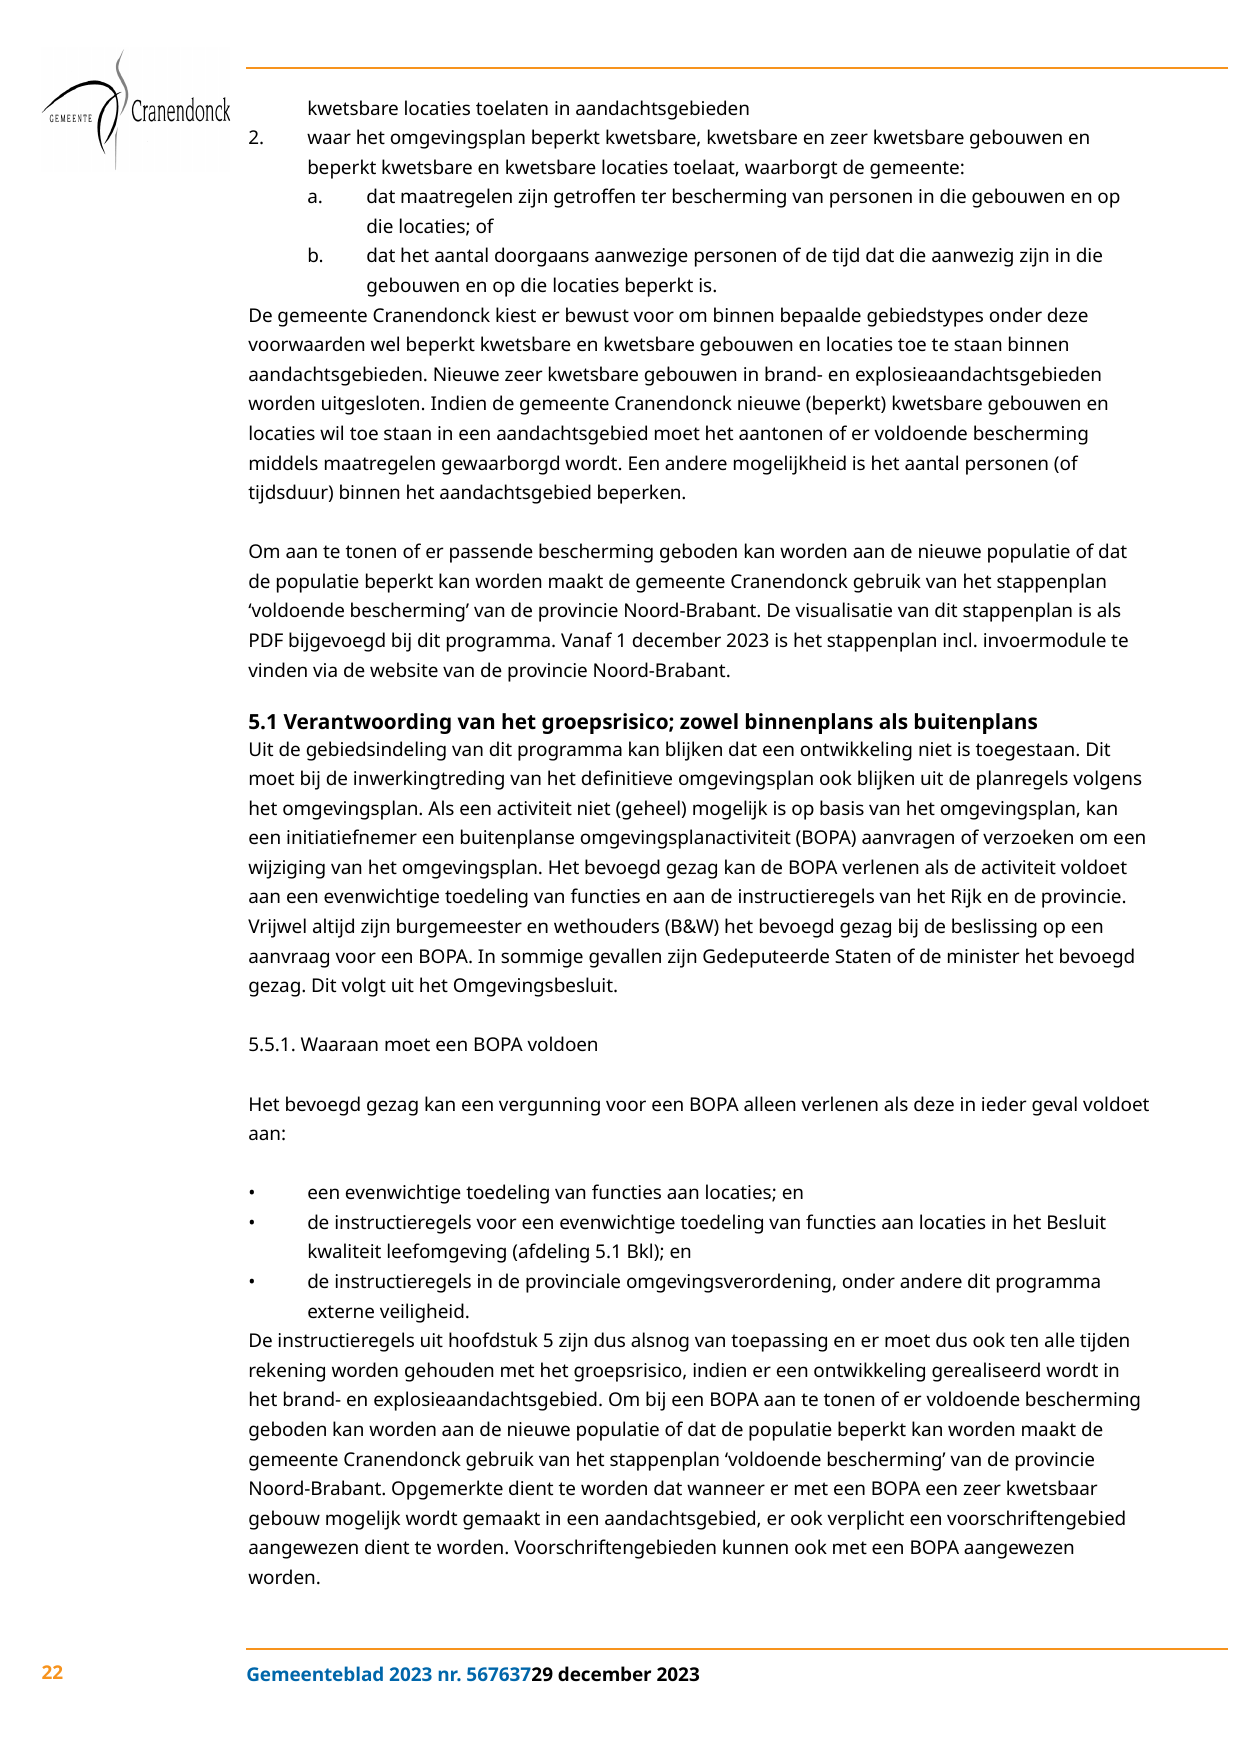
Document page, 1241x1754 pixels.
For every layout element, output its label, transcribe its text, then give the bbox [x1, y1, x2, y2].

list de instructieregels voor een evenwichtige toedeling van functies aan locaties in het Besluit kwaliteit leefomgeving (afdeling 5.1 Bkl); en [248, 1209, 1152, 1264]
text De instructieregels uit hoofdstuk 5 zijn dus alsnog van toepassing en er moet dus ook ten alle tijden rekening worden gehouden met het groepsrisico, indien er een ontwikkeling gerealiseerd wordt in het brand- en explosieaandachtsgebied. Om bij een BOPA aan te tonen of er voldoende bescherming geboden kan worden aan de nieuwe populatie of dat de populatie beperkt kan worden maakt de gemeente Cranendonck gebruik van het stappenplan ‘voldoende bescherming’ van de provincie Noord-Brabant. Opgemerkte dient te worden dat wanneer er met een BOPA een zeer kwetsbaar gebouw mogelijk wordt gemaakt in een aandachtsgebied, er ook verplicht een voorschriftengebied aangewezen dient te worden. Voorschriftengebieden kunnen ook met een BOPA aangewezen worden. [248, 1327, 1152, 1590]
list de instructieregels in de provinciale omgevingsverordening, onder andere dit programma externe veiligheid. [248, 1268, 1152, 1323]
text Om aan te tonen of er passende bescherming geboden kan worden aan de nieuwe populatie of dat de populatie beperkt kan worden maakt de gemeente Cranendonck gebruik van het stappenplan ‘voldoende bescherming’ van de provincie Noord-Brabant. De visualisatie van dit stappenplan is als PDF bijgevoegd bij dit programma. Vanaf 1 december 2023 is het stappenplan incl. invoermodule te vinden via de website van de provincie Noord-Brabant. [248, 538, 1152, 683]
text De gemeente Cranendonck kiest er bewust voor om binnen bepaalde gebiedstypes onder deze voorwaarden wel beperkt kwetsbare en kwetsbare gebouwen en locaties toe te staan binnen aandachtsgebieden. Nieuwe zeer kwetsbare gebouwen in brand- en explosieaandachtsgebieden worden uitgesloten. Indien de gemeente Cranendonck nieuwe (beperkt) kwetsbare gebouwen en locaties wil toe staan in een aandachtsgebied moet het aantonen of er voldoende bescherming middels maatregelen gewaarborgd wordt. Een andere mogelijkheid is het aantal personen (of tijdsduur) binnen het aandachtsgebied beperken. [248, 302, 1152, 505]
text Het bevoegd gezag kan een vergunning voor een BOPA alleen verlenen als deze in ieder geval voldoet aan: [248, 1091, 1152, 1146]
list kwetsbare locaties toelaten in aandachtsgebieden [248, 95, 1152, 121]
list waar het omgevingsplan beperkt kwetsbare, kwetsbare en zeer kwetsbare gebouwen en beperkt kwetsbare en kwetsbare locaties toelaat, waarborgt de gemeente: [248, 124, 1152, 180]
text 5.1 Verantwoording van het groepsrisico; zowel binnenplans als buitenplans [248, 707, 1152, 736]
text 5.5.1. Waaraan moet een BOPA voldoen [248, 1032, 1152, 1057]
picture [41, 47, 231, 172]
text Uit de gebiedsindeling van dit programma kan blijken dat een ontwikkeling niet is toegestaan. Dit moet bij de inwerkingtreding van het definitieve omgevingsplan ook blijken uit de planregels volgens het omgevingsplan. Als een activiteit niet (geheel) mogelijk is op basis van het omgevingsplan, kan een initiatiefnemer een buitenplanse omgevingsplanactiviteit (BOPA) aanvragen of verzoeken om een wijziging van het omgevingsplan. Het bevoegd gezag kan de BOPA verlenen als de activiteit voldoet aan een evenwichtige toedeling van functies en aan de instructieregels van het Rijk en de provincie. Vrijwel altijd zijn burgemeester en wethouders (B&W) het bevoegd gezag bij de beslissing op een aanvraag voor een BOPA. In sommige gevallen zijn Gedeputeerde Staten of de minister het bevoegd gezag. Dit volgt uit het Omgevingsbesluit. [248, 736, 1152, 998]
list dat het aantal doorgaans aanwezige personen of de tijd dat die aanwezig zijn in die gebouwen en op die locaties beperkt is. [307, 243, 1152, 298]
list een evenwichtige toedeling van functies aan locaties; en [248, 1179, 1152, 1205]
list dat maatregelen zijn getroffen ter bescherming van personen in die gebouwen en op die locaties; of [307, 183, 1152, 239]
